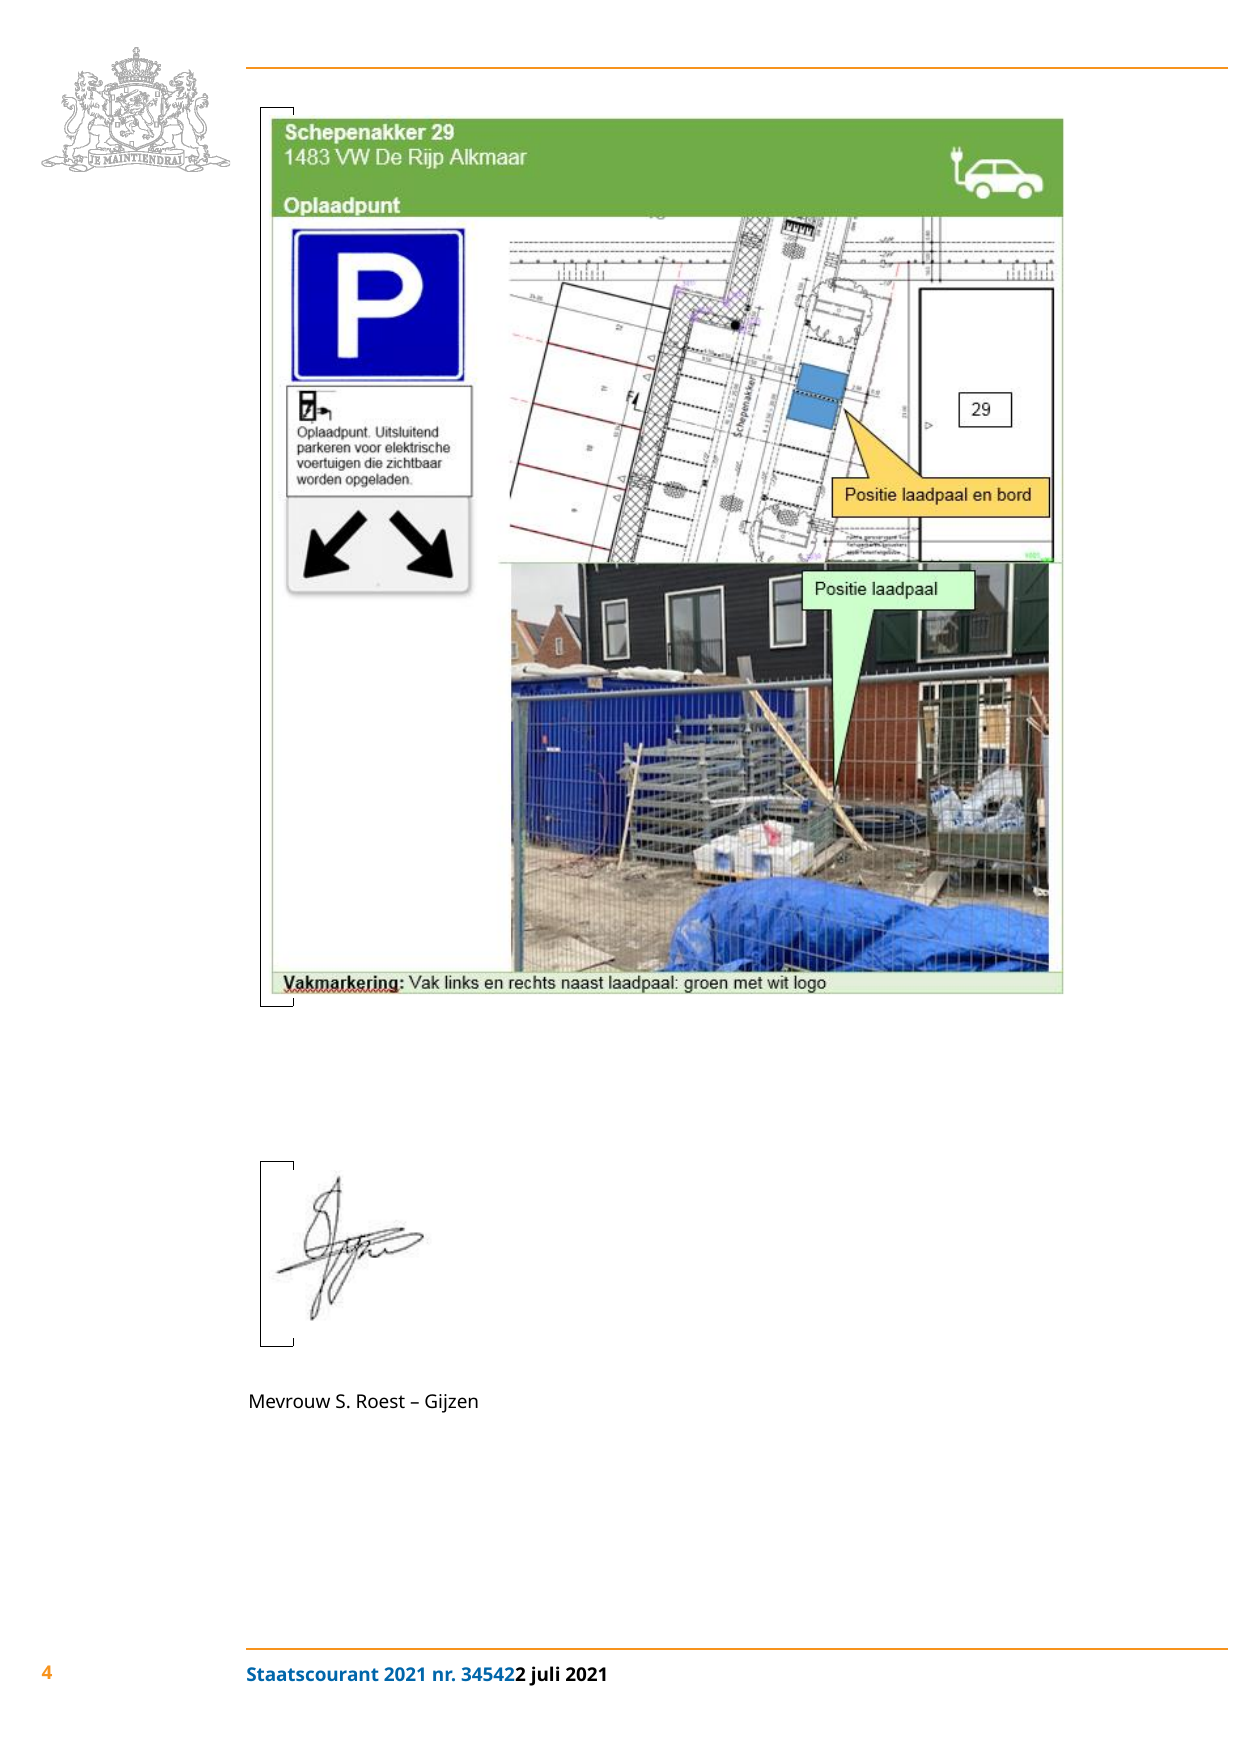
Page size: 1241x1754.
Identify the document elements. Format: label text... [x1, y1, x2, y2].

picture [268, 115, 1066, 998]
picture [268, 1170, 501, 1338]
picture [41, 47, 231, 172]
text Mevrouw S. Roest – Gijzen [248, 1388, 1152, 1414]
